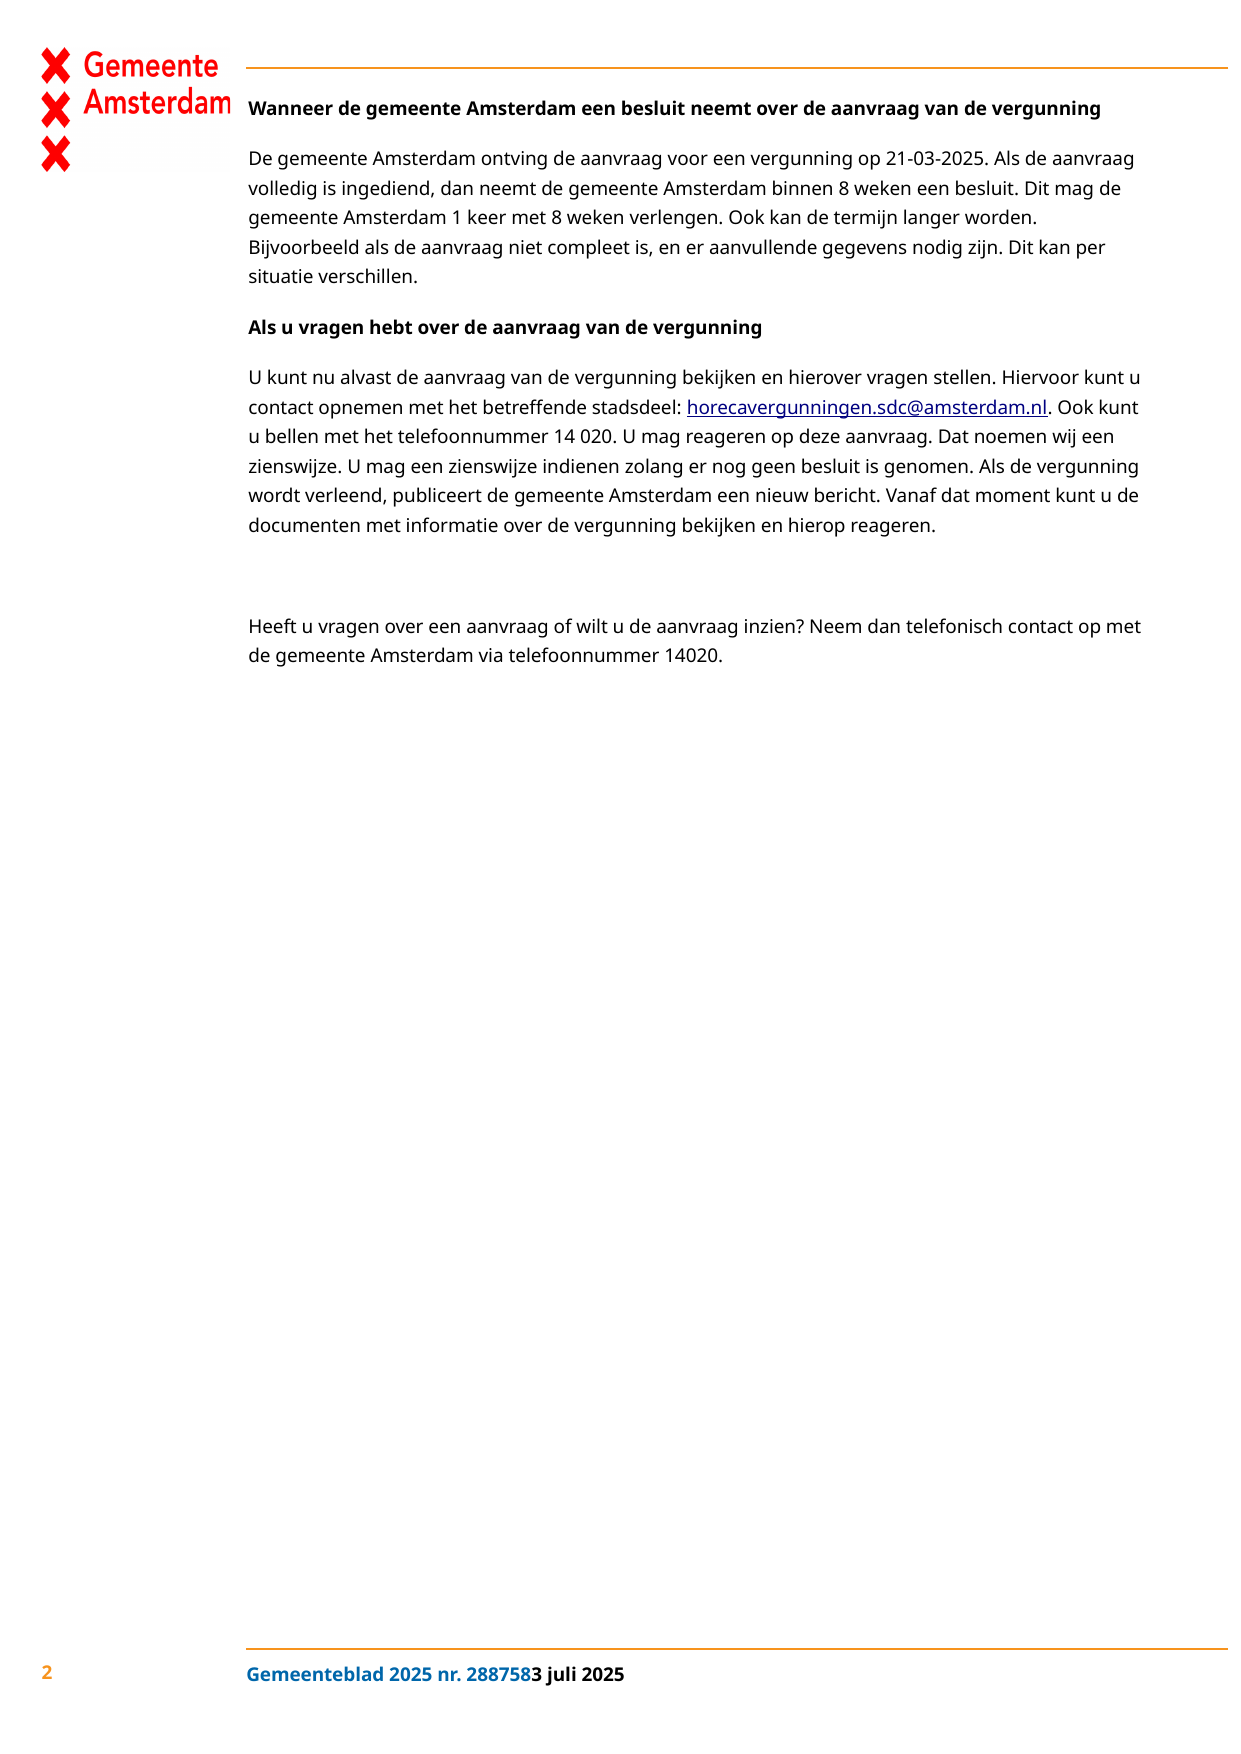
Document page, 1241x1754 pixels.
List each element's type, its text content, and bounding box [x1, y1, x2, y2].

text De gemeente Amsterdam ontving de aanvraag voor een vergunning op 21-03-2025. Als de aanvraag volledig is ingediend, dan neemt de gemeente Amsterdam binnen 8 weken een besluit. Dit mag de gemeente Amsterdam 1 keer met 8 weken verlengen. Ook kan de termijn langer worden. Bijvoorbeeld als de aanvraag niet compleet is, en er aanvullende gegevens nodig zijn. Dit kan per situatie verschillen. [248, 145, 1152, 289]
text Heeft u vragen over een aanvraag of wilt u de aanvraag inzien? Neem dan telefonisch contact op met de gemeente Amsterdam via telefoonnummer 14020. [248, 613, 1152, 668]
text Als u vragen hebt over de aanvraag van de vergunning [248, 314, 1152, 340]
text Wanneer de gemeente Amsterdam een besluit neemt over de aanvraag van de vergunning [248, 95, 1152, 121]
picture [41, 47, 231, 172]
text U kunt nu alvast de aanvraag van de vergunning bekijken en hierover vragen stellen. Hiervoor kunt u contact opnemen met het betreffende stadsdeel: horecavergunningen.sdc@amsterdam.nl. Ook kunt u bellen met het telefoonnummer 14 020. U mag reageren op deze aanvraag. Dat noemen wij een zienswijze. U mag een zienswijze indienen zolang er nog geen besluit is genomen. Als de vergunning wordt verleend, publiceert de gemeente Amsterdam een nieuw bericht. Vanaf dat moment kunt u de documenten met informatie over de vergunning bekijken en hierop reageren. [248, 364, 1152, 538]
